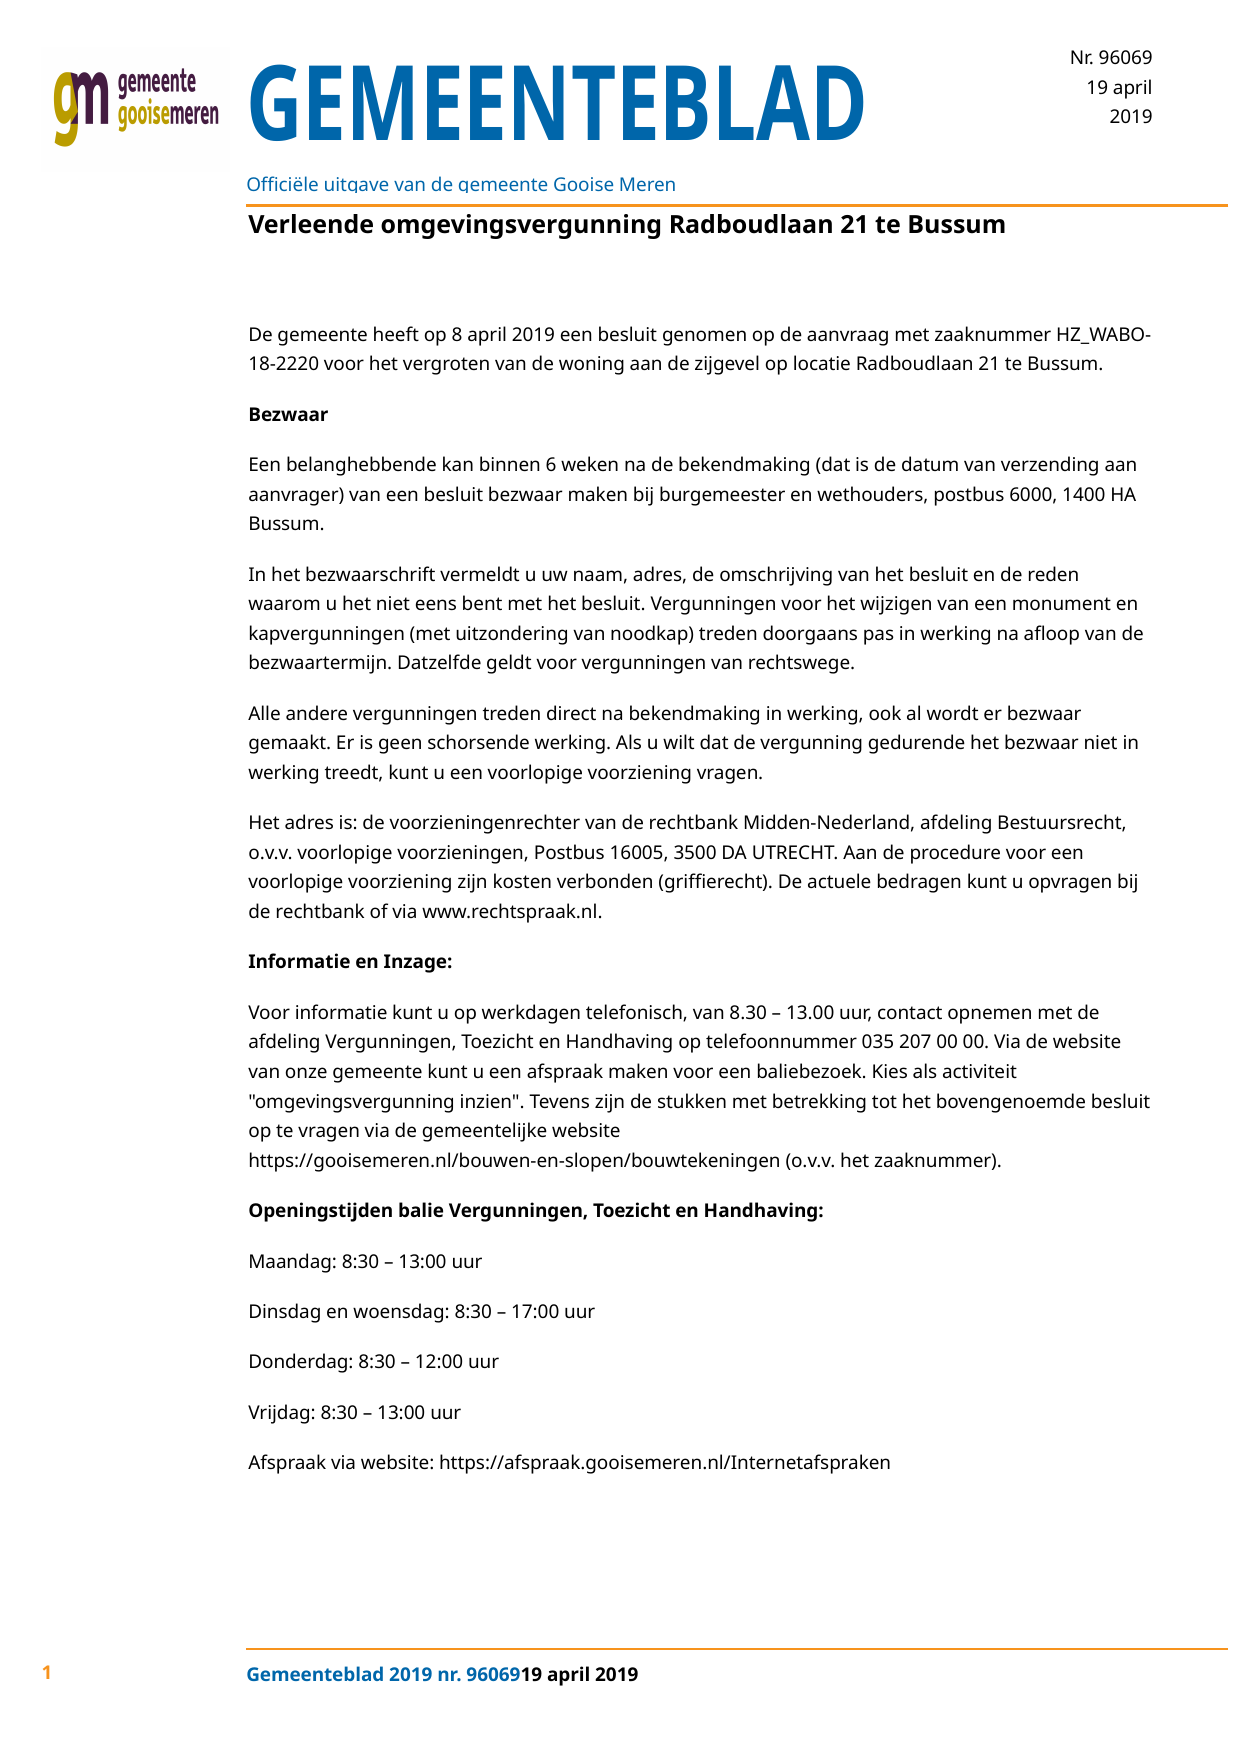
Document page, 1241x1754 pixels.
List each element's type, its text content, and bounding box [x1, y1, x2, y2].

text Voor informatie kunt u op werkdagen telefonisch, van 8.30 – 13.00 uur, contact opnemen met de afdeling Vergunningen, Toezicht en Handhaving op telefoonnummer 035 207 00 00. Via de website van onze gemeente kunt u een afspraak maken voor een baliebezoek. Kies als activiteit "omgevingsvergunning inzien". Tevens zijn de stukken met betrekking tot het bovengenoemde besluit op te vragen via de gemeentelijke website https://gooisemeren.nl/bouwen-en-slopen/bouwtekeningen (o.v.v. het zaaknummer). [248, 999, 1152, 1173]
text Een belanghebbende kan binnen 6 weken na de bekendmaking (dat is de datum van verzending aan aanvrager) van een besluit bezwaar maken bij burgemeester en wethouders, postbus 6000, 1400 HA Bussum. [248, 451, 1152, 536]
text Afspraak via website: https://afspraak.gooisemeren.nl/Internetafspraken [248, 1449, 1152, 1475]
text Alle andere vergunningen treden direct na bekendmaking in werking, ook al wordt er bezwaar gemaakt. Er is geen schorsende werking. Als u wilt dat de vergunning gedurende het bezwaar niet in werking treedt, kunt u een voorlopige voorziening vragen. [248, 700, 1152, 785]
text Het adres is: de voorzieningenrechter van de rechtbank Midden-Nederland, afdeling Bestuursrecht, o.v.v. voorlopige voorzieningen, Postbus 16005, 3500 DA UTRECHT. Aan de procedure voor een voorlopige voorziening zijn kosten verbonden (griffierecht). De actuele bedragen kunt u opvragen bij de rechtbank of via www.rechtspraak.nl. [248, 809, 1152, 924]
text Verleende omgevingsvergunning Radboudlaan 21 te Bussum [248, 207, 1152, 241]
text Vrijdag: 8:30 – 13:00 uur [248, 1399, 1152, 1425]
text Maandag: 8:30 – 13:00 uur [248, 1248, 1152, 1273]
text Informatie en Inzage: [248, 949, 1152, 974]
text Dinsdag en woensdag: 8:30 – 17:00 uur [248, 1298, 1152, 1324]
text In het bezwaarschrift vermeldt u uw naam, adres, de omschrijving van het besluit en de reden waarom u het niet eens bent met het besluit. Vergunningen voor het wijzigen van een monument en kapvergunningen (met uitzondering van noodkap) treden doorgaans pas in werking na afloop van de bezwaartermijn. Datzelfde geldt voor vergunningen van rechtswege. [248, 561, 1152, 675]
text De gemeente heeft op 8 april 2019 een besluit genomen op de aanvraag met zaaknummer HZ_WABO-18-2220 voor het vergroten van de woning aan de zijgevel op locatie Radboudlaan 21 te Bussum. [248, 321, 1152, 376]
picture [41, 47, 231, 172]
text Donderdag: 8:30 – 12:00 uur [248, 1349, 1152, 1374]
text Openingstijden balie Vergunningen, Toezicht en Handhaving: [248, 1197, 1152, 1223]
text Bezwaar [248, 401, 1152, 426]
